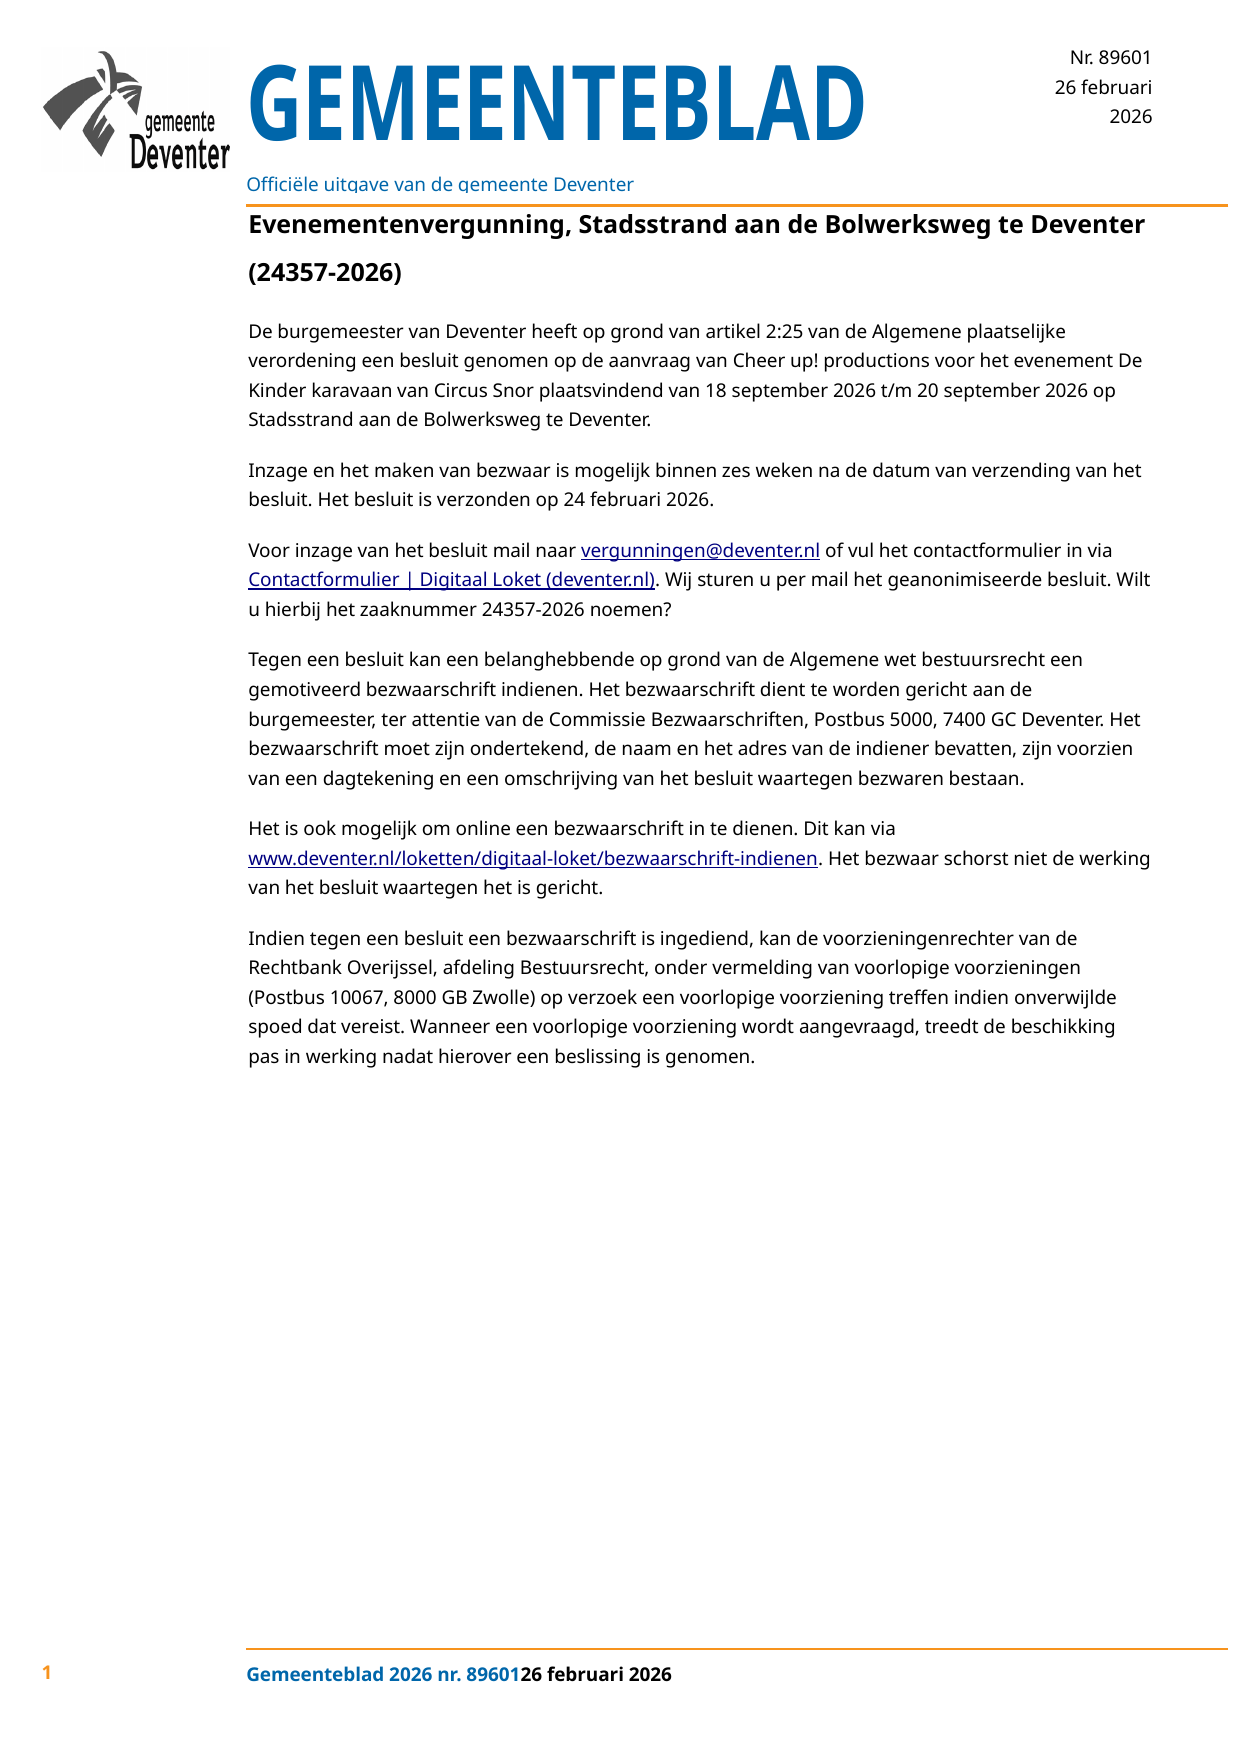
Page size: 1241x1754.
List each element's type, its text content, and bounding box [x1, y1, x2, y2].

text Inzage en het maken van bezwaar is mogelijk binnen zes weken na de datum van verzending van het besluit. Het besluit is verzonden op 24 februari 2026. [248, 457, 1152, 512]
text Het is ook mogelijk om online een bezwaarschrift in te dienen. Dit kan via www.deventer.nl/loketten/digitaal-loket/bezwaarschrift-indienen. Het bezwaar schorst niet de werking van het besluit waartegen het is gericht. [248, 815, 1152, 900]
text Tegen een besluit kan een belanghebbende op grond van de Algemene wet bestuursrecht een gemotiveerd bezwaarschrift indienen. Het bezwaarschrift dient te worden gericht aan de burgemeester, ter attentie van de Commissie Bezwaarschriften, Postbus 5000, 7400 GC Deventer. Het bezwaarschrift moet zijn ondertekend, de naam en het adres van de indiener bevatten, zijn voorzien van een dagtekening en een omschrijving van het besluit waartegen bezwaren bestaan. [248, 647, 1152, 791]
text De burgemeester van Deventer heeft op grond van artikel 2:25 van de Algemene plaatselijke verordening een besluit genomen op de aanvraag van Cheer up! productions voor het evenement De Kinder karavaan van Circus Snor plaatsvindend van 18 september 2026 t/m 20 september 2026 op Stadsstrand aan de Bolwerksweg te Deventer. [248, 318, 1152, 432]
picture [41, 47, 231, 172]
text Indien tegen een besluit een bezwaarschrift is ingediend, kan de voorzieningenrechter van de Rechtbank Overijssel, afdeling Bestuursrecht, onder vermelding van voorlopige voorzieningen (Postbus 10067, 8000 GB Zwolle) op verzoek een voorlopige voorziening treffen indien onverwijlde spoed dat vereist. Wanneer een voorlopige voorziening wordt aangevraagd, treedt de beschikking pas in werking nadat hierover een beslissing is genomen. [248, 925, 1152, 1069]
text Evenementenvergunning, Stadsstrand aan de Bolwerksweg te Deventer (24357-2026) [248, 207, 1152, 288]
text Voor inzage van het besluit mail naar vergunningen@deventer.nl of vul het contactformulier in via Contactformulier | Digitaal Loket (deventer.nl). Wij sturen u per mail het geanonimiseerde besluit. Wilt u hierbij het zaaknummer 24357-2026 noemen? [248, 537, 1152, 622]
